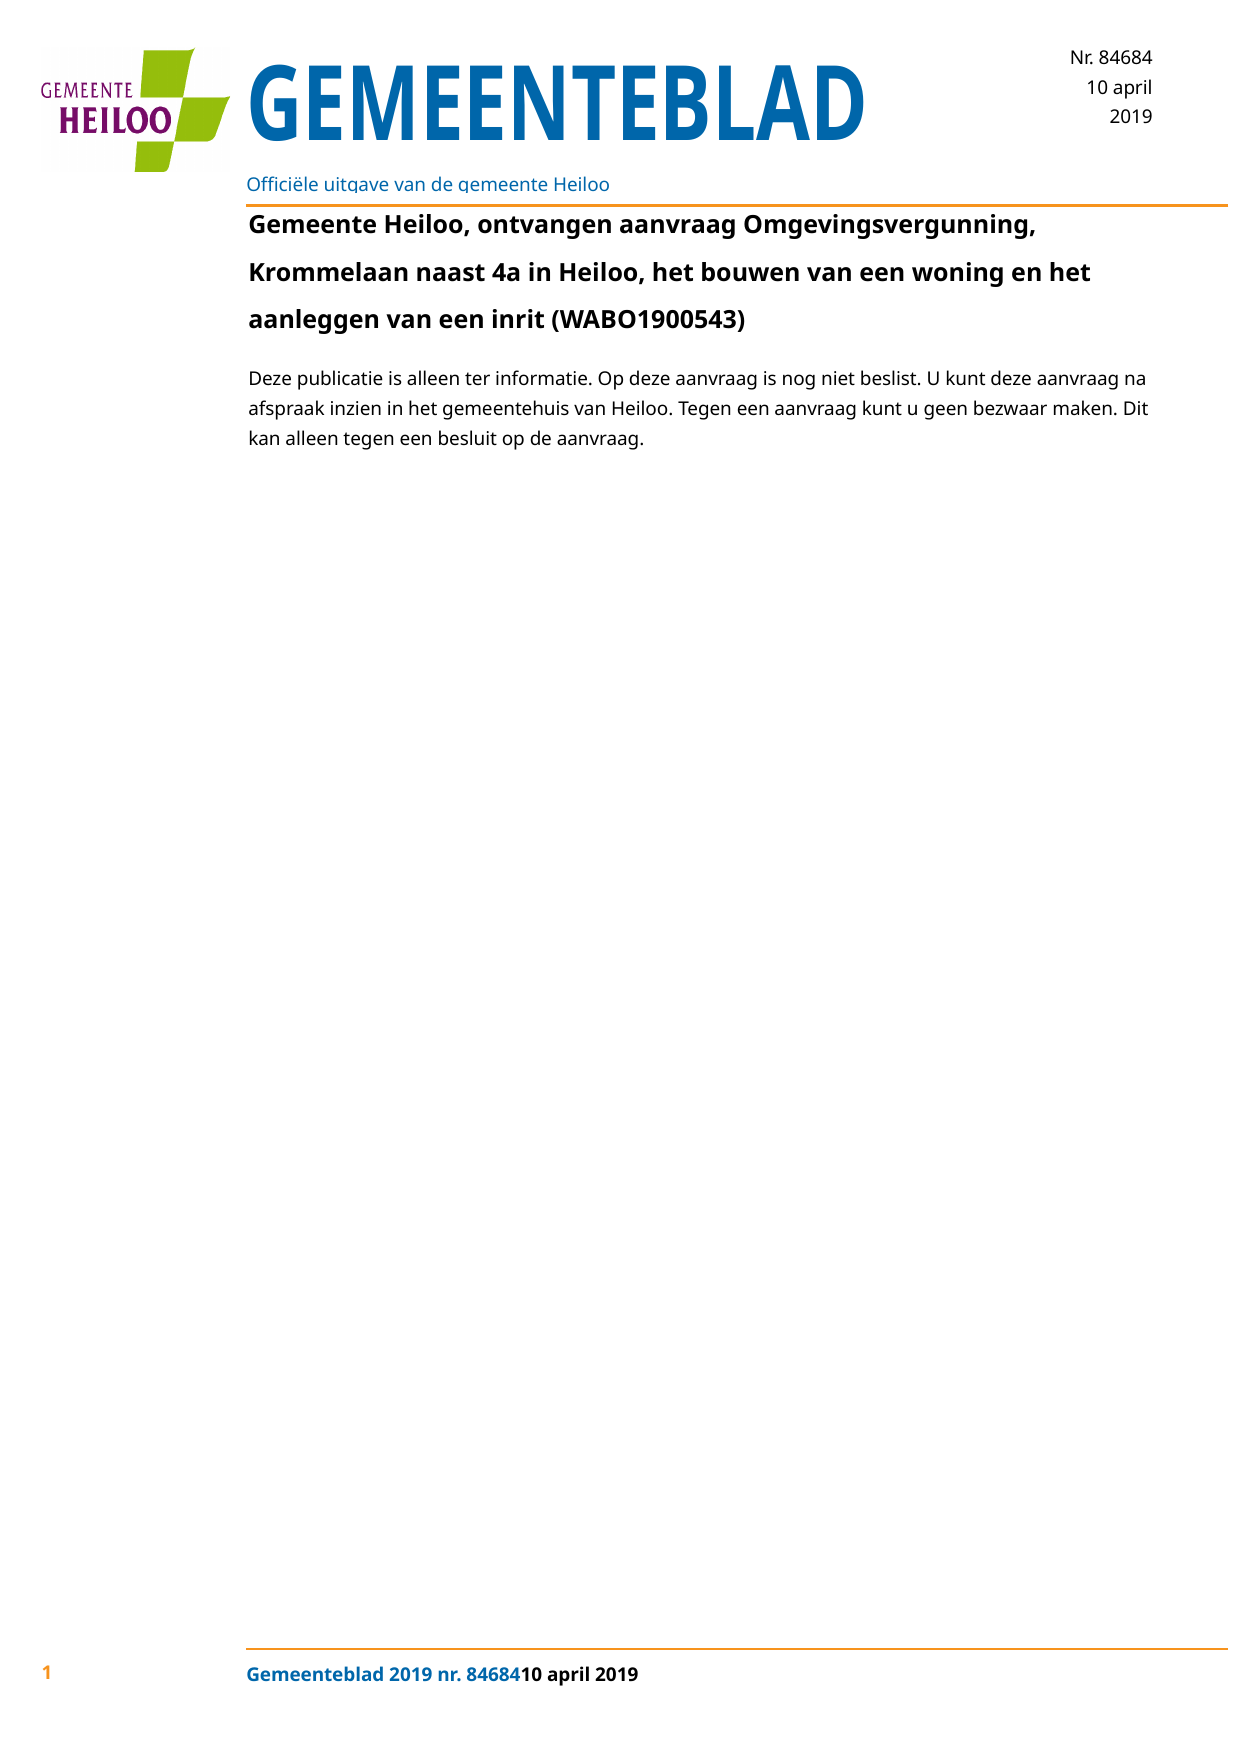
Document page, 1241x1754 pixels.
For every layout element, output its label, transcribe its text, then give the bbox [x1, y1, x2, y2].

text Deze publicatie is alleen ter informatie. Op deze aanvraag is nog niet beslist. U kunt deze aanvraag na afspraak inzien in het gemeentehuis van Heiloo. Tegen een aanvraag kunt u geen bezwaar maken. Dit kan alleen tegen een besluit op de aanvraag. [248, 366, 1152, 450]
text Gemeente Heiloo, ontvangen aanvraag Omgevingsvergunning, Krommelaan naast 4a in Heiloo, het bouwen van een woning en het aanleggen van een inrit (WABO1900543) [248, 207, 1152, 336]
picture [41, 47, 231, 172]
